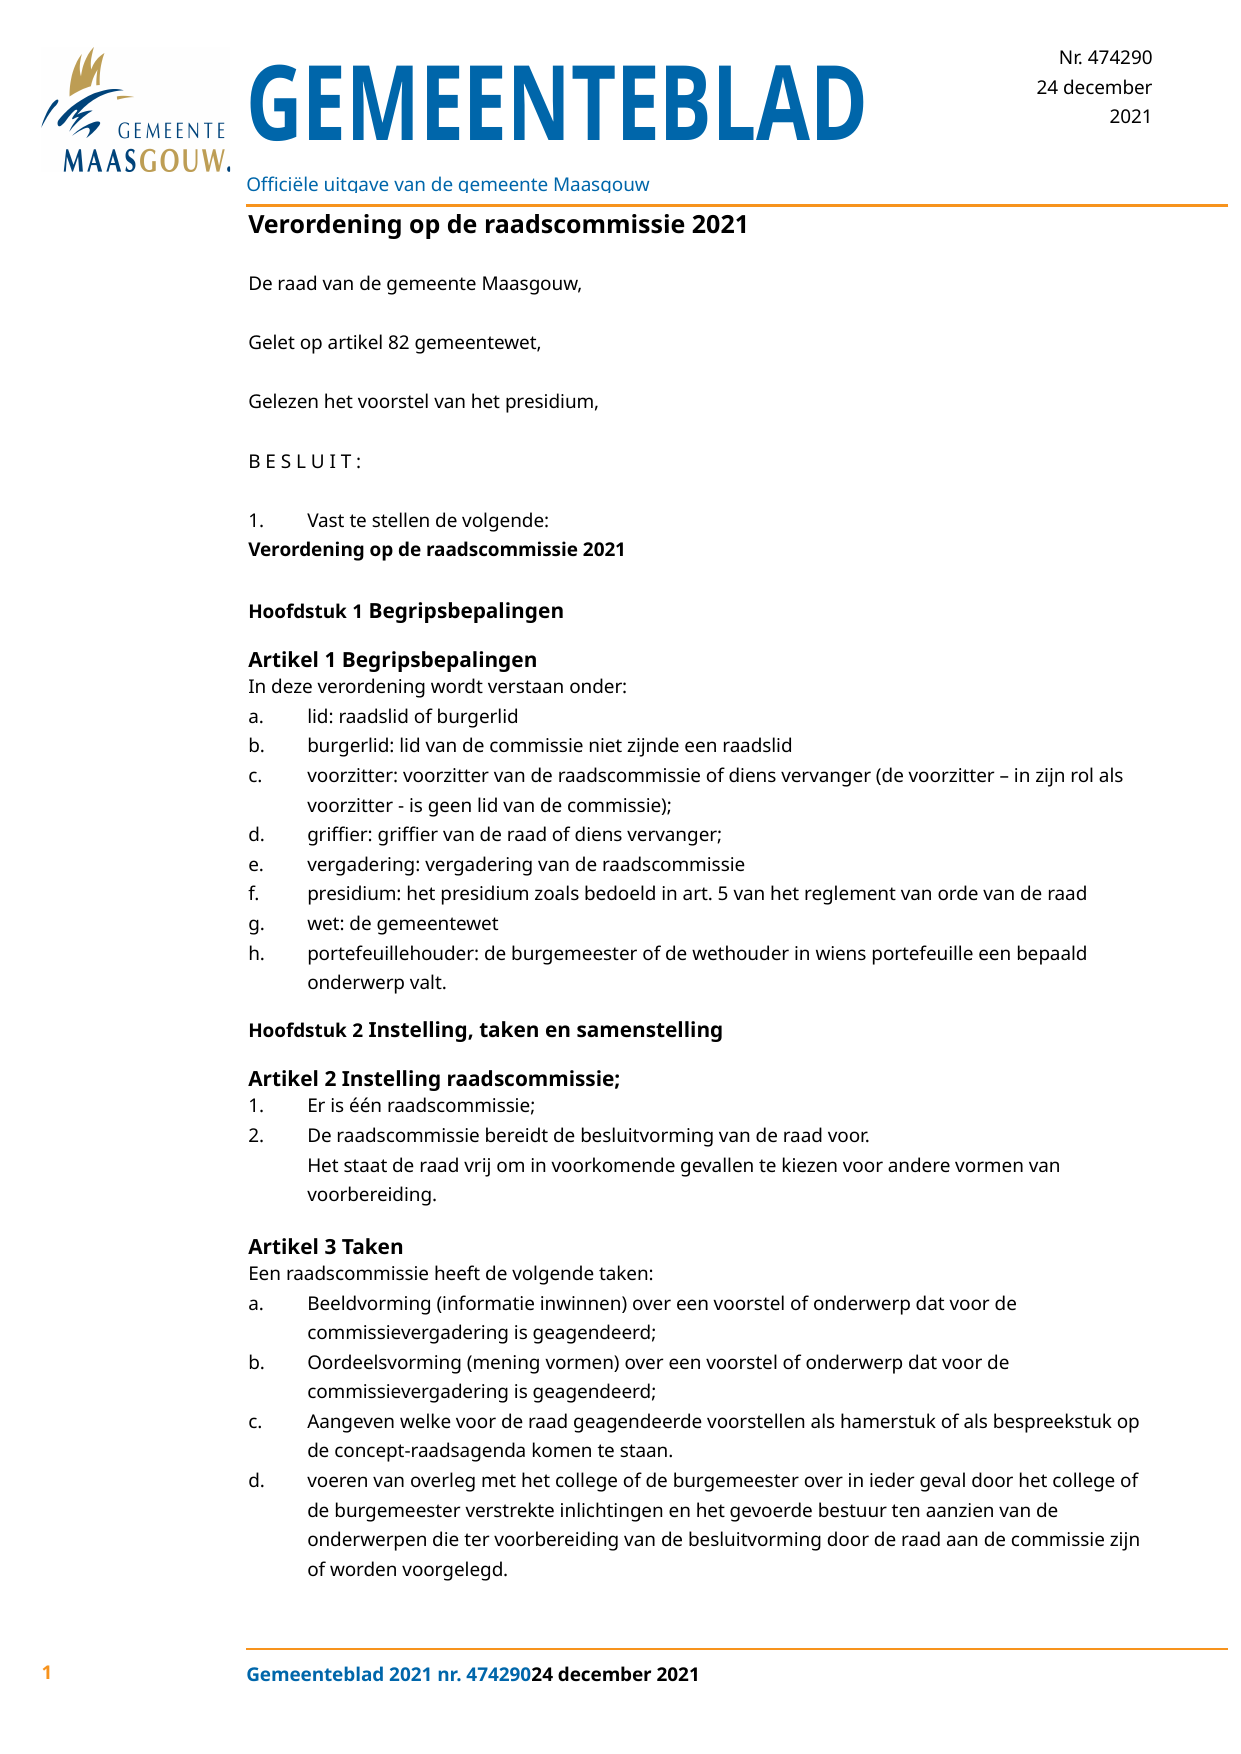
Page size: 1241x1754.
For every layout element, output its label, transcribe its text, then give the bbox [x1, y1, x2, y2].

text De raad van de gemeente Maasgouw, [248, 270, 1152, 296]
list vergadering: vergadering van de raadscommissie [248, 851, 1152, 877]
list Vast te stellen de volgende: [248, 507, 1152, 533]
text Een raadscommissie heeft de volgende taken: [248, 1260, 1152, 1286]
list voorzitter: voorzitter van de raadscommissie of diens vervanger (de voorzitter – in zijn rol als voorzitter - is geen lid van de commissie); [248, 762, 1152, 817]
list Het staat de raad vrij om in voorkomende gevallen te kiezen voor andere vormen van voorbereiding. [248, 1152, 1152, 1207]
text Gelet op artikel 82 gemeentewet, [248, 329, 1152, 355]
text Hoofdstuk 2 Instelling, taken en samenstelling [248, 1015, 1152, 1043]
list lid: raadslid of burgerlid [248, 703, 1152, 729]
list wet: de gemeentewet [248, 910, 1152, 936]
text In deze verordening wordt verstaan onder: [248, 673, 1152, 699]
list Oordeelsvorming (mening vormen) over een voorstel of onderwerp dat voor de commissievergadering is geagendeerd; [248, 1349, 1152, 1404]
list Aangeven welke voor de raad geagendeerde voorstellen als hamerstuk of als bespreekstuk op de concept-raadsagenda komen te staan. [248, 1408, 1152, 1463]
list voeren van overleg met het college of de burgemeester over in ieder geval door het college of de burgemeester verstrekte inlichtingen en het gevoerde bestuur ten aanzien van de onderwerpen die ter voorbereiding van de besluitvorming door de raad aan de commissie zijn of worden voorgelegd. [248, 1467, 1152, 1582]
text Verordening op de raadscommissie 2021 [248, 537, 1152, 562]
text Artikel 1 Begripsbepalingen [248, 645, 1152, 673]
text B E S L U I T : [248, 448, 1152, 473]
text Gelezen het voorstel van het presidium, [248, 389, 1152, 414]
text Verordening op de raadscommissie 2021 [248, 207, 1152, 241]
list presidium: het presidium zoals bedoeld in art. 5 van het reglement van orde van de raad [248, 881, 1152, 906]
text Hoofdstuk 1 Begripsbepalingen [248, 596, 1152, 624]
list griffier: griffier van de raad of diens vervanger; [248, 821, 1152, 847]
picture [41, 47, 231, 172]
list De raadscommissie bereidt de besluitvorming van de raad voor. [248, 1122, 1152, 1148]
text Artikel 2 Instelling raadscommissie; [248, 1064, 1152, 1093]
list burgerlid: lid van de commissie niet zijnde een raadslid [248, 733, 1152, 758]
list portefeuillehouder: de burgemeester of de wethouder in wiens portefeuille een bepaald onderwerp valt. [248, 940, 1152, 995]
text Artikel 3 Taken [248, 1232, 1152, 1260]
list Beeldvorming (informatie inwinnen) over een voorstel of onderwerp dat voor de commissievergadering is geagendeerd; [248, 1290, 1152, 1345]
list Er is één raadscommissie; [248, 1093, 1152, 1118]
